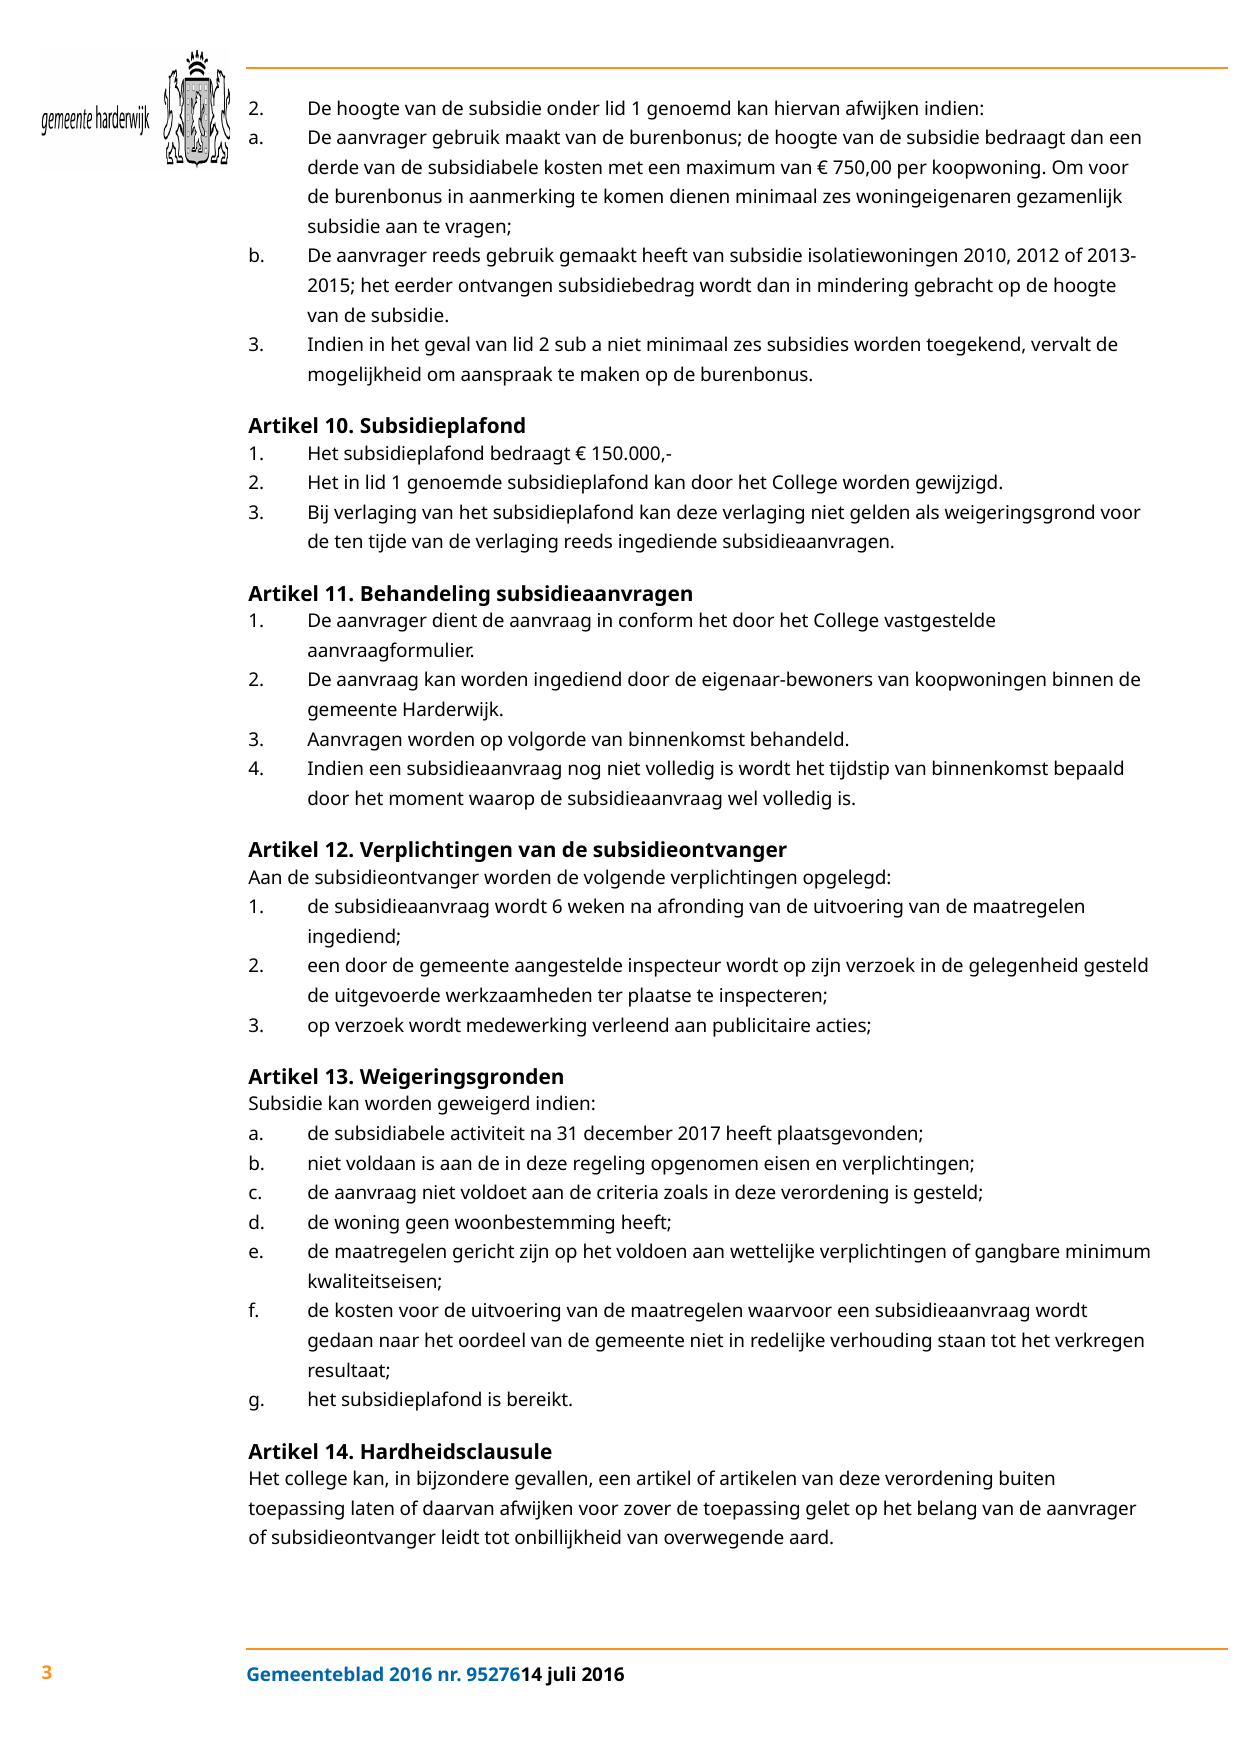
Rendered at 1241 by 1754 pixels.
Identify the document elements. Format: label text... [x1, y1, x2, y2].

text Aan de subsidieontvanger worden de volgende verplichtingen opgelegd: [248, 864, 1152, 889]
text Artikel 14. Hardheidsclausule [248, 1437, 1152, 1465]
list Bij verlaging van het subsidieplafond kan deze verlaging niet gelden als weigeringsgrond voor de ten tijde van de verlaging reeds ingediende subsidieaanvragen. [248, 499, 1152, 554]
text Artikel 11. Behandeling subsidieaanvragen [248, 579, 1152, 607]
list Het subsidieplafond bedraagt € 150.000,- [248, 440, 1152, 466]
text Artikel 13. Weigeringsgronden [248, 1062, 1152, 1091]
list de woning geen woonbestemming heeft; [248, 1209, 1152, 1235]
list Het in lid 1 genoemde subsidieplafond kan door het College worden gewijzigd. [248, 469, 1152, 495]
text Artikel 10. Subsidieplafond [248, 411, 1152, 440]
text Artikel 12. Verplichtingen van de subsidieontvanger [248, 835, 1152, 864]
list Indien in het geval van lid 2 sub a niet minimaal zes subsidies worden toegekend, vervalt de mogelijkheid om aanspraak te maken op de burenbonus. [248, 331, 1152, 387]
list De hoogte van de subsidie onder lid 1 genoemd kan hiervan afwijken indien: [248, 95, 1152, 121]
list De aanvrager dient de aanvraag in conform het door het College vastgestelde aanvraagformulier. [248, 607, 1152, 663]
list De aanvraag kan worden ingediend door de eigenaar-bewoners van koopwoningen binnen de gemeente Harderwijk. [248, 667, 1152, 722]
picture [41, 47, 231, 172]
list de subsidieaanvraag wordt 6 weken na afronding van de uitvoering van de maatregelen ingediend; [248, 893, 1152, 949]
list de aanvraag niet voldoet aan de criteria zoals in deze verordening is gesteld; [248, 1179, 1152, 1205]
list de kosten voor de uitvoering van de maatregelen waarvoor een subsidieaanvraag wordt gedaan naar het oordeel van de gemeente niet in redelijke verhouding staan tot het verkregen resultaat; [248, 1298, 1152, 1383]
list een door de gemeente aangestelde inspecteur wordt op zijn verzoek in de gelegenheid gesteld de uitgevoerde werkzaamheden ter plaatse te inspecteren; [248, 953, 1152, 1008]
list het subsidieplafond is bereikt. [248, 1386, 1152, 1412]
list niet voldaan is aan de in deze regeling opgenomen eisen en verplichtingen; [248, 1150, 1152, 1176]
list De aanvrager reeds gebruik gemaakt heeft van subsidie isolatiewoningen 2010, 2012 of 2013-2015; het eerder ontvangen subsidiebedrag wordt dan in mindering gebracht op de hoogte van de subsidie. [248, 243, 1152, 328]
list Indien een subsidieaanvraag nog niet volledig is wordt het tijdstip van binnenkomst bepaald door het moment waarop de subsidieaanvraag wel volledig is. [248, 755, 1152, 811]
text Het college kan, in bijzondere gevallen, een artikel of artikelen van deze verordening buiten toepassing laten of daarvan afwijken voor zover de toepassing gelet op het belang van de aanvrager of subsidieontvanger leidt tot onbillijkheid van overwegende aard. [248, 1465, 1152, 1550]
list De aanvrager gebruik maakt van de burenbonus; de hoogte van de subsidie bedraagt dan een derde van de subsidiabele kosten met een maximum van € 750,00 per koopwoning. Om voor de burenbonus in aanmerking te komen dienen minimaal zes woningeigenaren gezamenlijk subsidie aan te vragen; [248, 124, 1152, 239]
text Subsidie kan worden geweigerd indien: [248, 1091, 1152, 1116]
list op verzoek wordt medewerking verleend aan publicitaire acties; [248, 1012, 1152, 1037]
list de subsidiabele activiteit na 31 december 2017 heeft plaatsgevonden; [248, 1120, 1152, 1146]
list de maatregelen gericht zijn op het voldoen aan wettelijke verplichtingen of gangbare minimum kwaliteitseisen; [248, 1238, 1152, 1294]
list Aanvragen worden op volgorde van binnenkomst behandeld. [248, 726, 1152, 752]
